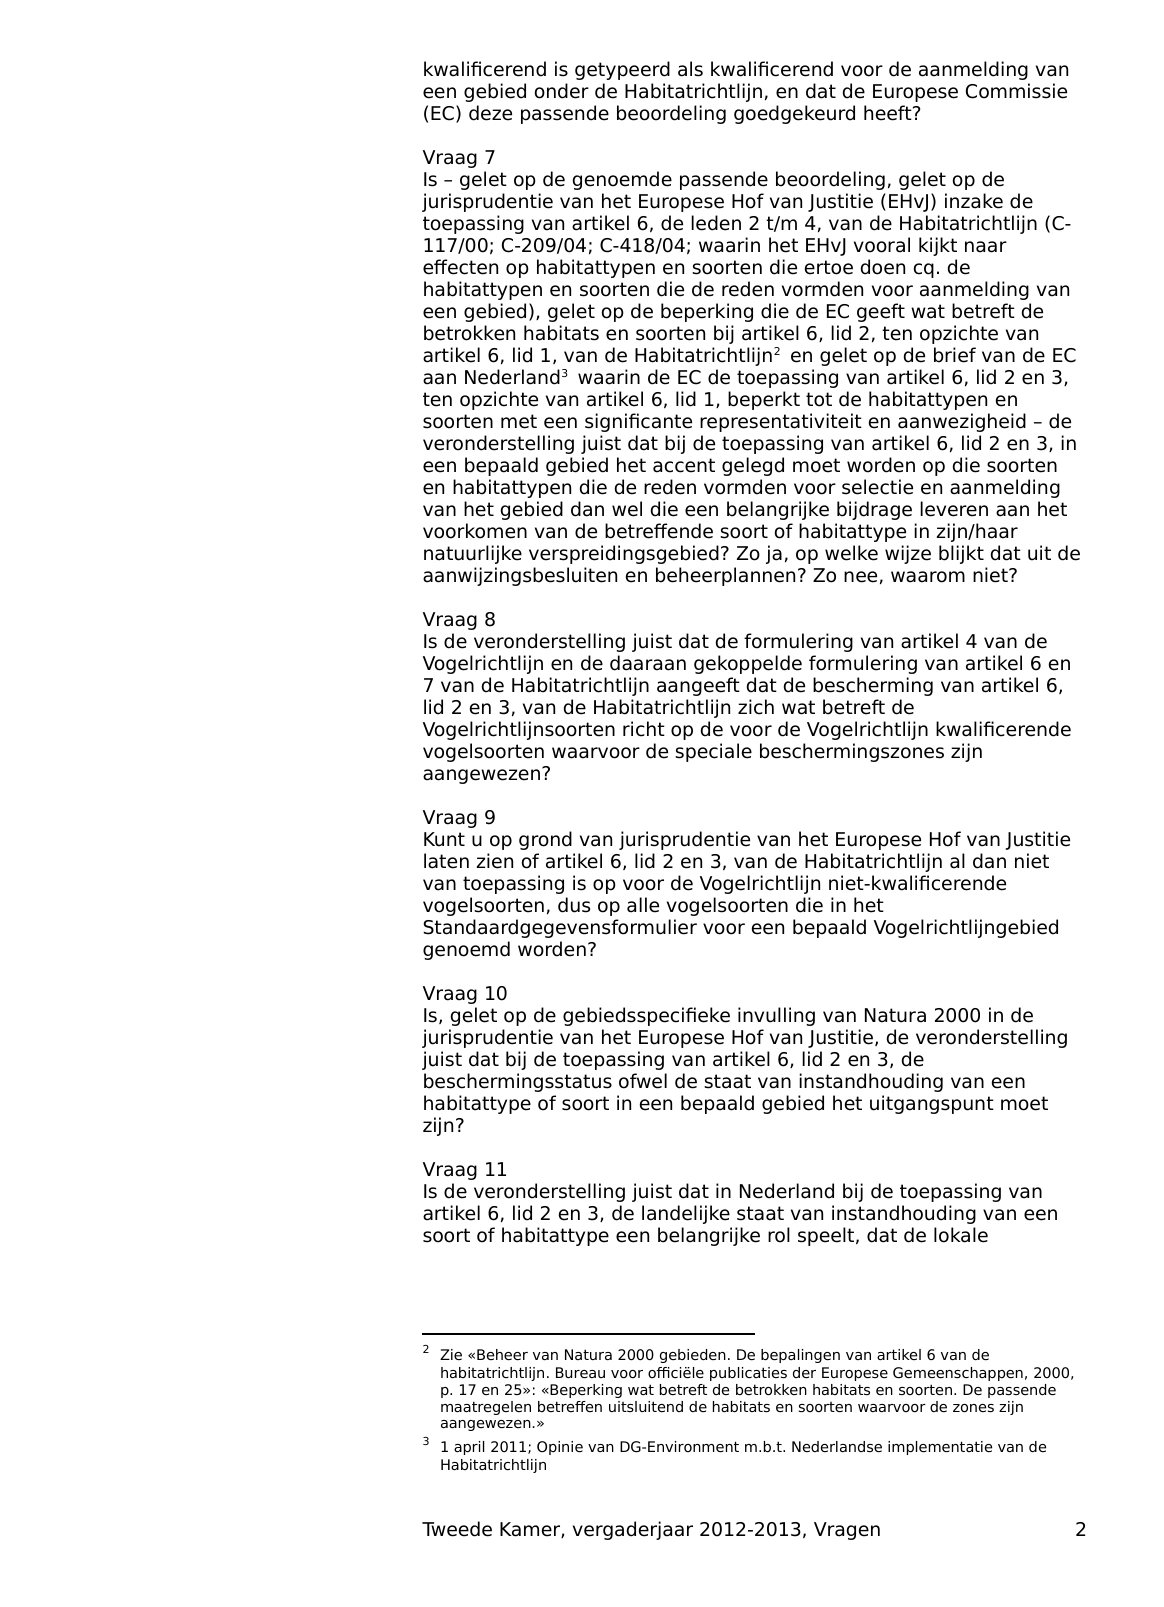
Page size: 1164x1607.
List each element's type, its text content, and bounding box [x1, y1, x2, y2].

text Is – gelet op de genoemde passende beoordeling, gelet op de jurisprudentie van het Europese Hof van Justitie (EHvJ) inzake de toepassing van artikel 6, de leden 2 t/m 4, van de Habitatrichtlijn (C-117/00; C-209/04; C-418/04; waarin het EHvJ vooral kijkt naar effecten op habitattypen en soorten die ertoe doen cq. de habitattypen en soorten die de reden vormden voor aanmelding van een gebied), gelet op de beperking die de EC geeft wat betreft de betrokken habitats en soorten bij artikel 6, lid 2, ten opzichte van artikel 6, lid 1, van de Habitatrichtlijn en gelet op de brief van de EC aan Nederland waarin de EC de toepassing van artikel 6, lid 2 en 3, ten opzichte van artikel 6, lid 1, beperkt tot de habitattypen en soorten met een significante representativiteit en aanwezigheid – de veronderstelling juist dat bij de toepassing van artikel 6, lid 2 en 3, in een bepaald gebied het accent gelegd moet worden op die soorten en habitattypen die de reden vormden voor selectie en aanmelding van het gebied dan wel die een belangrijke bijdrage leveren aan het voorkomen van de betreffende soort of habitattype in zijn/haar natuurlijke verspreidingsgebied? Zo ja, op welke wijze blijkt dat uit de aanwijzingsbesluiten en beheerplannen? Zo nee, waarom niet? [422, 169, 1087, 587]
text Zie «Beheer van Natura 2000 gebieden. De bepalingen van artikel 6 van de habitatrichtlijn. Bureau voor officiële publicaties der Europese Gemeenschappen, 2000, p. 17 en 25»: «Beperking wat betreft de betrokken habitats en soorten. De passende maatregelen betreffen uitsluitend de habitats en soorten waarvoor de zones zijn aangewezen.» [422, 1343, 1087, 1432]
text Vraag 10 [422, 983, 1087, 1005]
text kwalificerend is getypeerd als kwalificerend voor de aanmelding van een gebied onder de Habitatrichtlijn, en dat de Europese Commissie (EC) deze passende beoordeling goedgekeurd heeft? [422, 59, 1087, 125]
text Kunt u op grond van jurisprudentie van het Europese Hof van Justitie laten zien of artikel 6, lid 2 en 3, van de Habitatrichtlijn al dan niet van toepassing is op voor de Vogelrichtlijn niet-kwalificerende vogelsoorten, dus op alle vogelsoorten die in het Standaardgegevensformulier voor een bepaald Vogelrichtlijngebied genoemd worden? [422, 829, 1087, 961]
text Vraag 7 [422, 147, 1087, 169]
text Is de veronderstelling juist dat in Nederland bij de toepassing van artikel 6, lid 2 en 3, de landelijke staat van instandhouding van een soort of habitattype een belangrijke rol speelt, dat de lokale [422, 1181, 1087, 1247]
text Vraag 8 [422, 609, 1087, 631]
text Is, gelet op de gebiedsspecifieke invulling van Natura 2000 in de jurisprudentie van het Europese Hof van Justitie, de veronderstelling juist dat bij de toepassing van artikel 6, lid 2 en 3, de beschermingsstatus ofwel de staat van instandhouding van een habitattype of soort in een bepaald gebied het uitgangspunt moet zijn? [422, 1005, 1087, 1137]
text Is de veronderstelling juist dat de formulering van artikel 4 van de Vogelrichtlijn en de daaraan gekoppelde formulering van artikel 6 en 7 van de Habitatrichtlijn aangeeft dat de bescherming van artikel 6, lid 2 en 3, van de Habitatrichtlijn zich wat betreft de Vogelrichtlijnsoorten richt op de voor de Vogelrichtlijn kwalificerende vogelsoorten waarvoor de speciale beschermingszones zijn aangewezen? [422, 631, 1087, 785]
text Vraag 9 [422, 807, 1087, 829]
text 1 april 2011; Opinie van DG-Environment m.b.t. Nederlandse implementatie van de Habitatrichtlijn [422, 1435, 1087, 1474]
text Vraag 11 [422, 1159, 1087, 1181]
